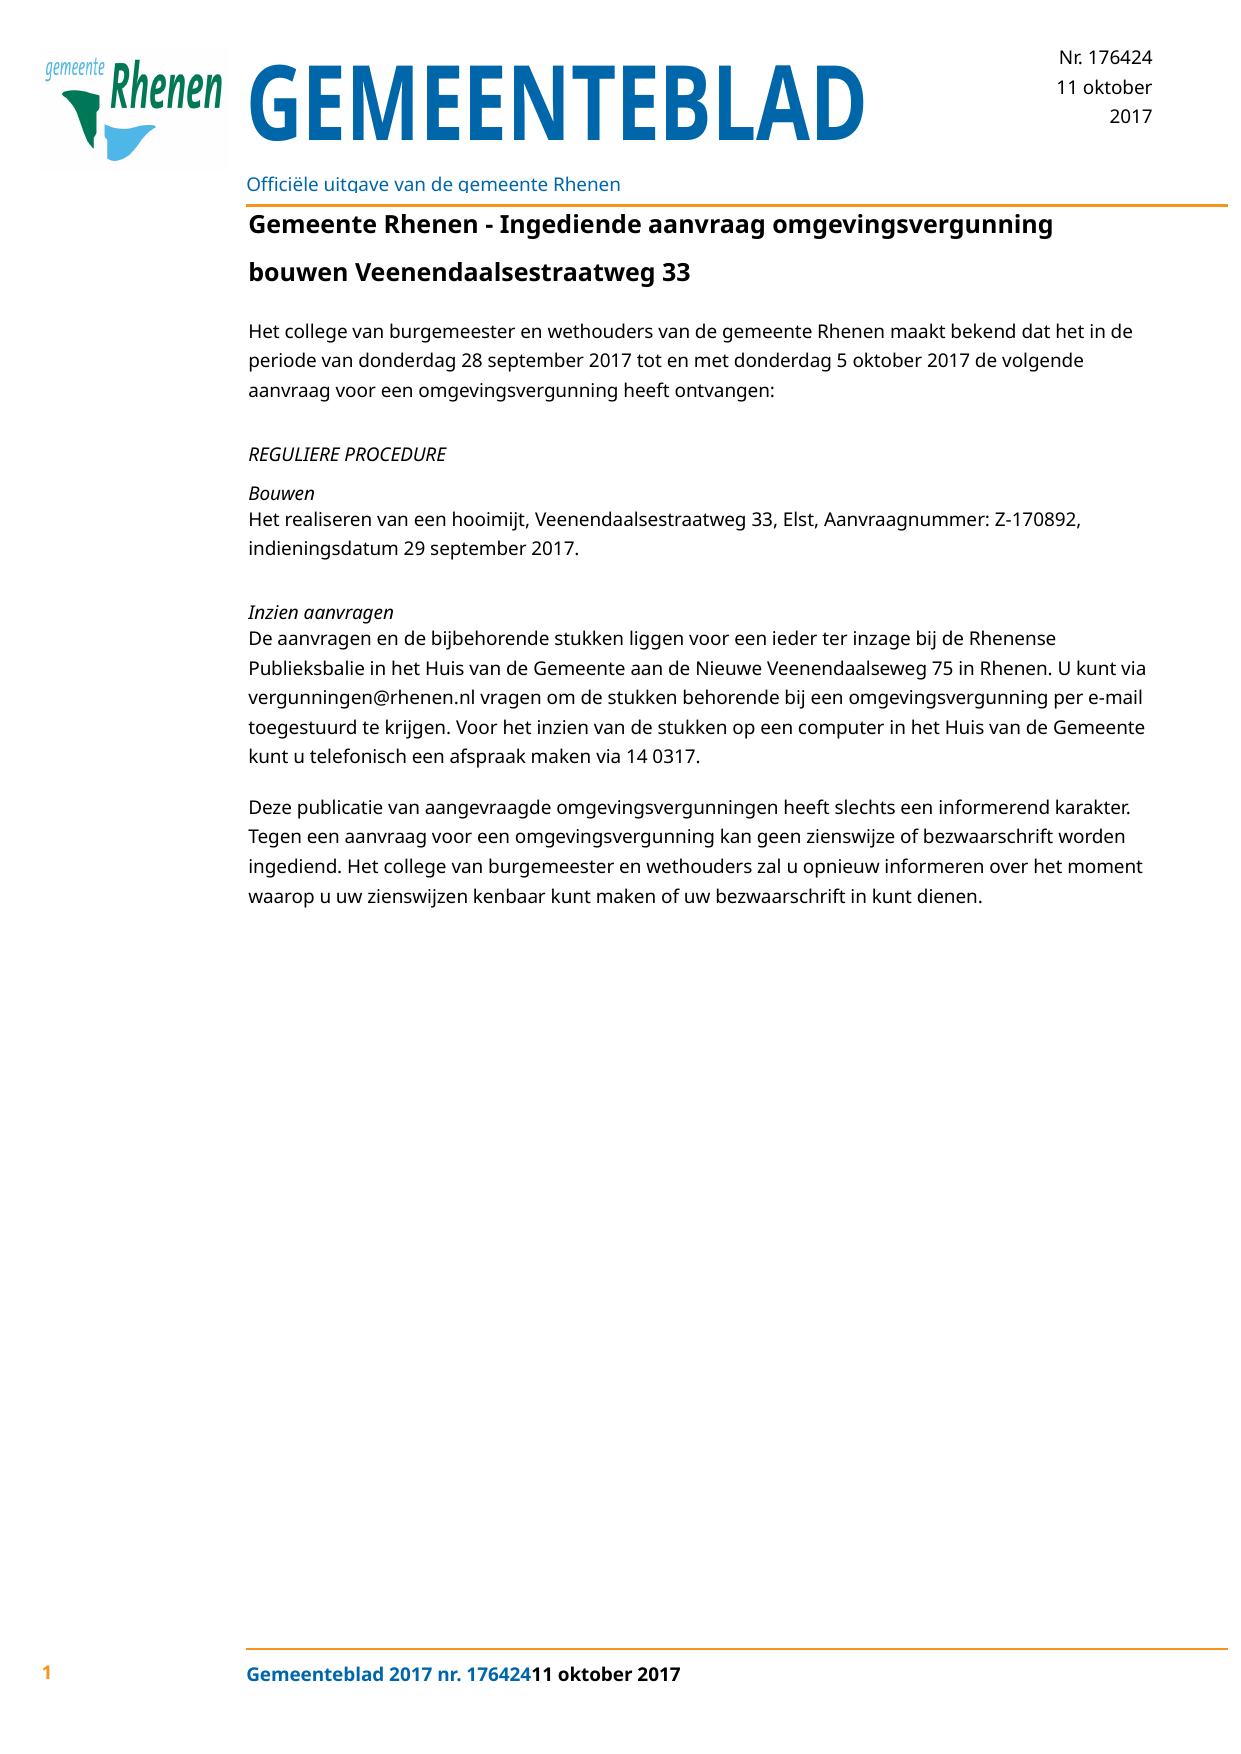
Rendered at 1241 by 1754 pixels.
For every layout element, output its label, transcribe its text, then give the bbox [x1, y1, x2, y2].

text Bouwen [248, 480, 1152, 506]
text De aanvragen en de bijbehorende stukken liggen voor een ieder ter inzage bij de Rhenense Publieksbalie in het Huis van de Gemeente aan de Nieuwe Veenendaalseweg 75 in Rhenen. U kunt via vergunningen@rhenen.nl vragen om de stukken behorende bij een omgevingsvergunning per e-mail toegestuurd te krijgen. Voor het inzien van de stukken op een computer in het Huis van de Gemeente kunt u telefonisch een afspraak maken via 14 0317. [248, 625, 1152, 769]
text Het realiseren van een hooimijt, Veenendaalsestraatweg 33, Elst, Aanvraagnummer: Z-170892, indieningsdatum 29 september 2017. [248, 506, 1152, 561]
text Gemeente Rhenen - Ingediende aanvraag omgevingsvergunning bouwen Veenendaalsestraatweg 33 [248, 207, 1152, 288]
picture [41, 47, 231, 172]
text Inzien aanvragen [248, 599, 1152, 625]
text REGULIERE PROCEDURE [248, 441, 1152, 467]
text Het college van burgemeester en wethouders van de gemeente Rhenen maakt bekend dat het in de periode van donderdag 28 september 2017 tot en met donderdag 5 oktober 2017 de volgende aanvraag voor een omgevingsvergunning heeft ontvangen: [248, 318, 1152, 403]
text Deze publicatie van aangevraagde omgevingsvergunningen heeft slechts een informerend karakter. Tegen een aanvraag voor een omgevingsvergunning kan geen zienswijze of bezwaarschrift worden ingediend. Het college van burgemeester en wethouders zal u opnieuw informeren over het moment waarop u uw zienswijzen kenbaar kunt maken of uw bezwaarschrift in kunt dienen. [248, 794, 1152, 908]
